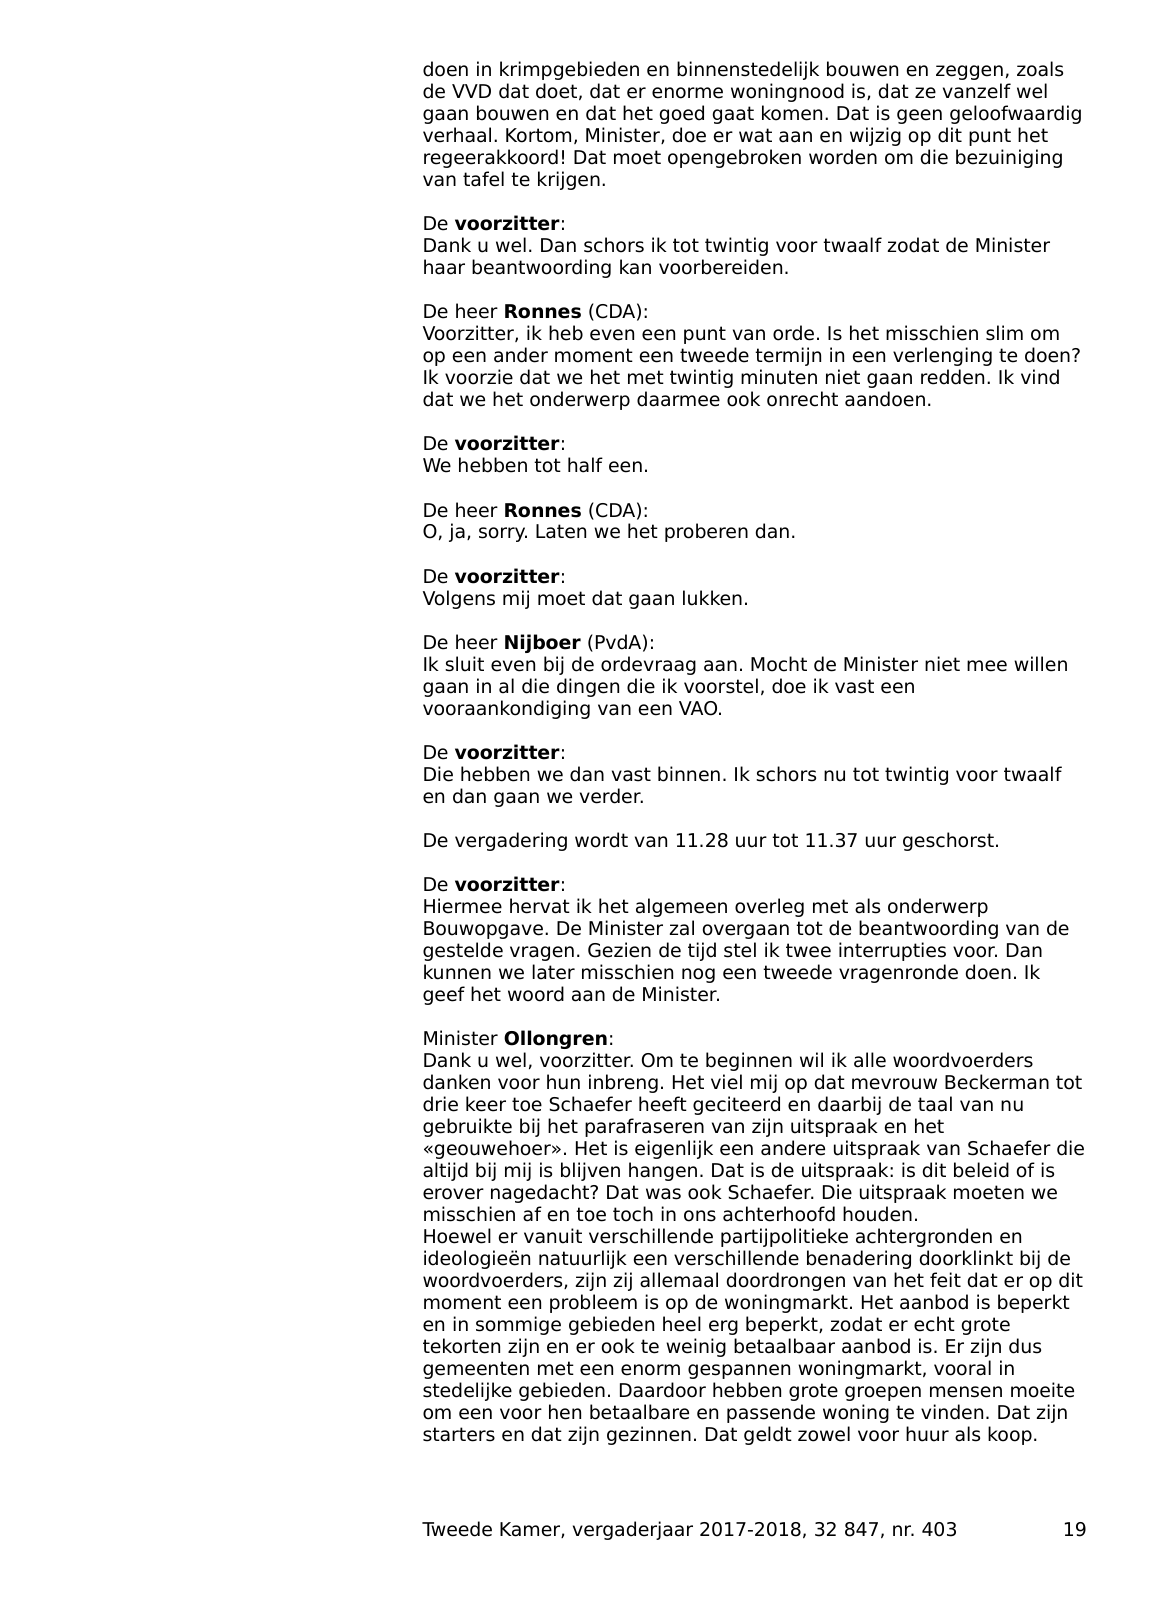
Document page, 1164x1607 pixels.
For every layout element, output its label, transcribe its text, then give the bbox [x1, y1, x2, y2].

text We hebben tot half een. [422, 455, 1087, 477]
text De voorzitter: [422, 742, 1087, 764]
text De voorzitter: [422, 566, 1087, 588]
text De heer Ronnes (CDA): [422, 499, 1087, 521]
text Minister Ollongren: [422, 1028, 1087, 1050]
text Voorzitter, ik heb even een punt van orde. Is het misschien slim om op een ander moment een tweede termijn in een verlenging te doen? Ik voorzie dat we het met twintig minuten niet gaan redden. Ik vind dat we het onderwerp daarmee ook onrecht aandoen. [422, 323, 1087, 411]
text O, ja, sorry. Laten we het proberen dan. [422, 521, 1087, 543]
text Hiermee hervat ik het algemeen overleg met als onderwerp Bouwopgave. De Minister zal overgaan tot de beantwoording van de gestelde vragen. Gezien de tijd stel ik twee interrupties voor. Dan kunnen we later misschien nog een tweede vragenronde doen. Ik geef het woord aan de Minister. [422, 896, 1087, 1006]
text Volgens mij moet dat gaan lukken. [422, 588, 1087, 609]
text Dank u wel. Dan schors ik tot twintig voor twaalf zodat de Minister haar beantwoording kan voorbereiden. [422, 235, 1087, 279]
text De heer Nijboer (PvdA): [422, 632, 1087, 654]
text Hoewel er vanuit verschillende partijpolitieke achtergronden en ideologieën natuurlijk een verschillende benadering doorklinkt bij de woordvoerders, zijn zij allemaal doordrongen van het feit dat er op dit moment een probleem is op de woningmarkt. Het aanbod is beperkt en in sommige gebieden heel erg beperkt, zodat er echt grote tekorten zijn en er ook te weinig betaalbaar aanbod is. Er zijn dus gemeenten met een enorm gespannen woningmarkt, vooral in stedelijke gebieden. Daardoor hebben grote groepen mensen moeite om een voor hen betaalbare en passende woning te vinden. Dat zijn starters en dat zijn gezinnen. Dat geldt zowel voor huur als koop. [422, 1226, 1087, 1446]
text De vergadering wordt van 11.28 uur tot 11.37 uur geschorst. [422, 830, 1087, 852]
text De heer Ronnes (CDA): [422, 301, 1087, 323]
text De voorzitter: [422, 433, 1087, 455]
text doen in krimpgebieden en binnenstedelijk bouwen en zeggen, zoals de VVD dat doet, dat er enorme woningnood is, dat ze vanzelf wel gaan bouwen en dat het goed gaat komen. Dat is geen geloofwaardig verhaal. Kortom, Minister, doe er wat aan en wijzig op dit punt het regeerakkoord! Dat moet opengebroken worden om die bezuiniging van tafel te krijgen. [422, 59, 1087, 191]
text Ik sluit even bij de ordevraag aan. Mocht de Minister niet mee willen gaan in al die dingen die ik voorstel, doe ik vast een vooraankondiging van een VAO. [422, 654, 1087, 720]
text De voorzitter: [422, 213, 1087, 235]
text De voorzitter: [422, 874, 1087, 896]
text Die hebben we dan vast binnen. Ik schors nu tot twintig voor twaalf en dan gaan we verder. [422, 764, 1087, 808]
text Dank u wel, voorzitter. Om te beginnen wil ik alle woordvoerders danken voor hun inbreng. Het viel mij op dat mevrouw Beckerman tot drie keer toe Schaefer heeft geciteerd en daarbij de taal van nu gebruikte bij het parafraseren van zijn uitspraak en het «geouwehoer». Het is eigenlijk een andere uitspraak van Schaefer die altijd bij mij is blijven hangen. Dat is de uitspraak: is dit beleid of is erover nagedacht? Dat was ook Schaefer. Die uitspraak moeten we misschien af en toe toch in ons achterhoofd houden. [422, 1050, 1087, 1226]
